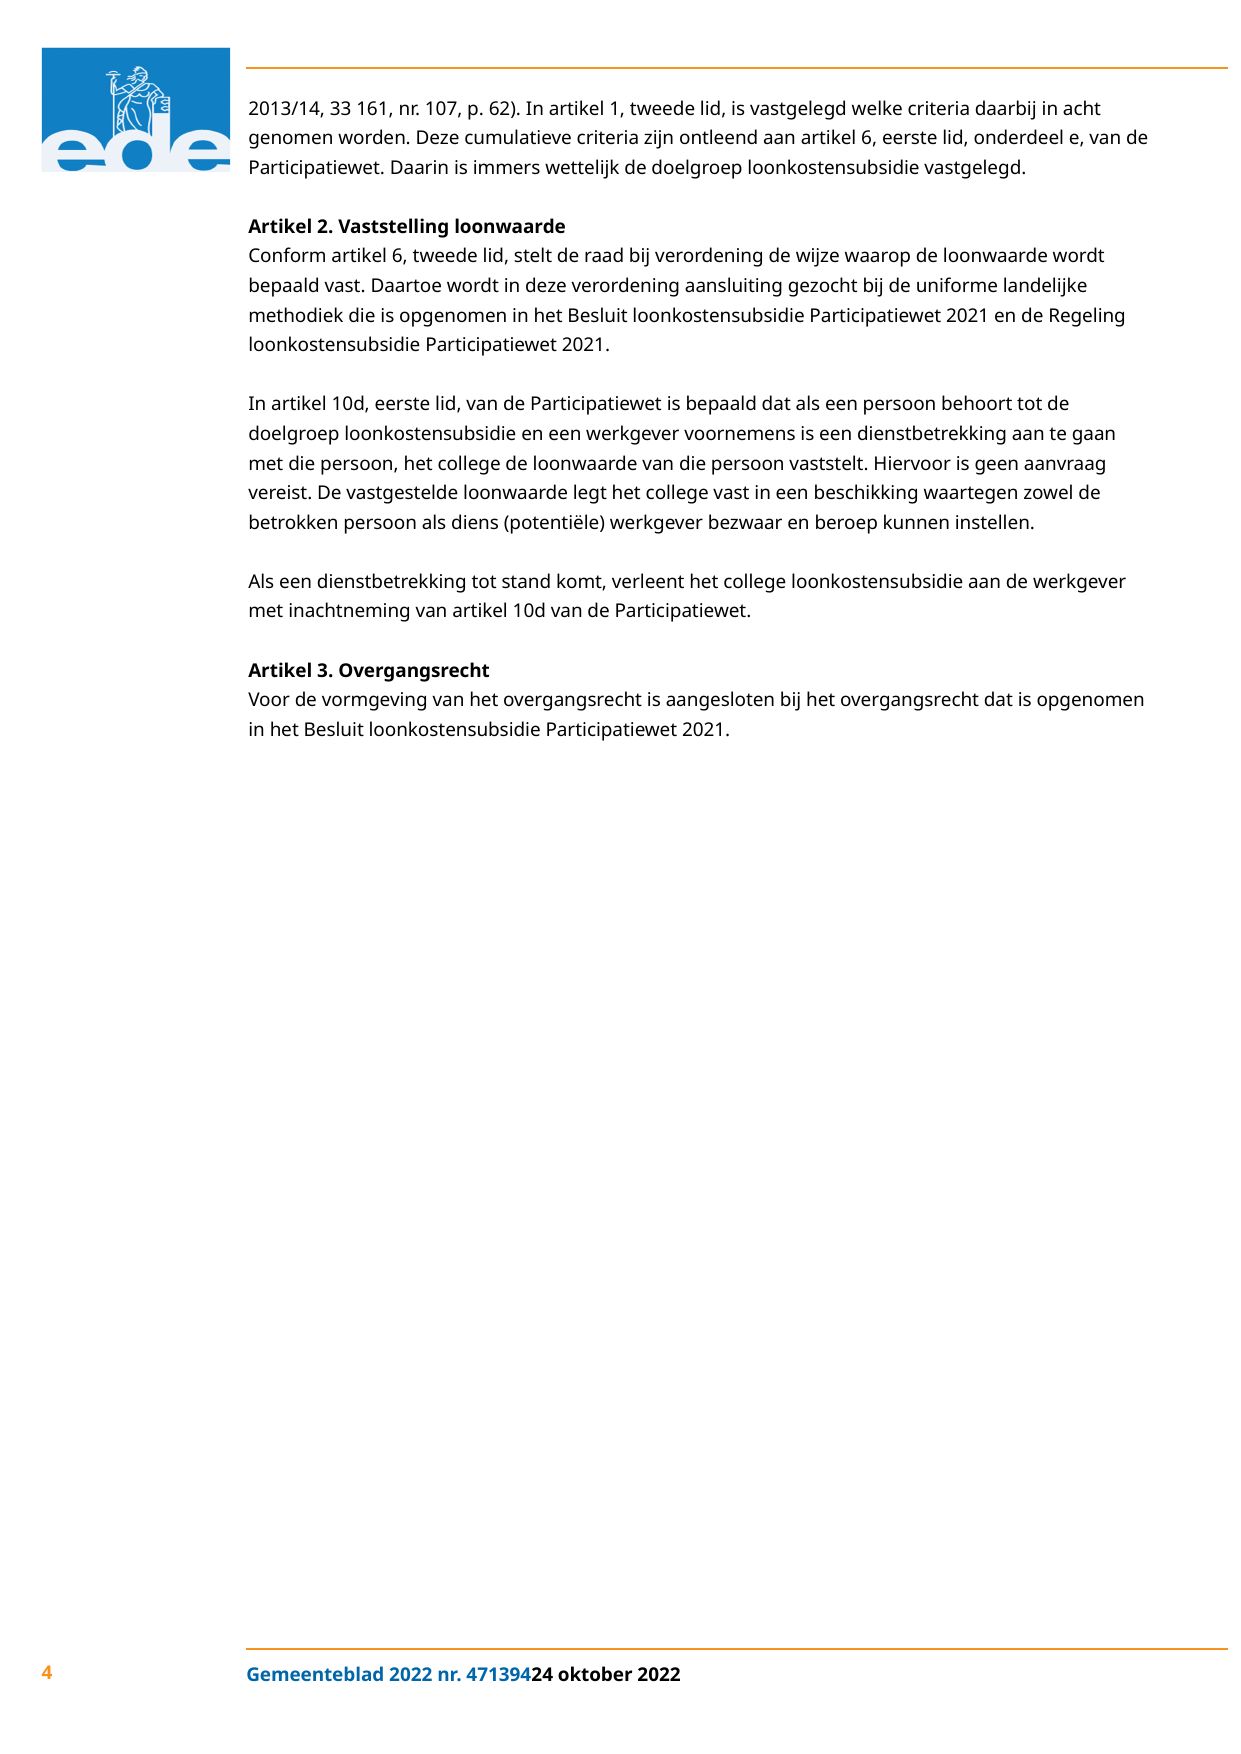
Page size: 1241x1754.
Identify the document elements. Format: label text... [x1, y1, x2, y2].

text Artikel 3. Overgangsrecht [248, 657, 1152, 683]
text 2013/14, 33 161, nr. 107, p. 62). In artikel 1, tweede lid, is vastgelegd welke criteria daarbij in acht genomen worden. Deze cumulatieve criteria zijn ontleend aan artikel 6, eerste lid, onderdeel e, van de Participatiewet. Daarin is immers wettelijk de doelgroep loonkostensubsidie vastgelegd. [248, 95, 1152, 180]
text In artikel 10d, eerste lid, van de Participatiewet is bepaald dat als een persoon behoort tot de doelgroep loonkostensubsidie en een werkgever voornemens is een dienstbetrekking aan te gaan met die persoon, het college de loonwaarde van die persoon vaststelt. Hiervoor is geen aanvraag vereist. De vastgestelde loonwaarde legt het college vast in een beschikking waartegen zowel de betrokken persoon als diens (potentiële) werkgever bezwaar en beroep kunnen instellen. [248, 391, 1152, 535]
text Conform artikel 6, tweede lid, stelt de raad bij verordening de wijze waarop de loonwaarde wordt bepaald vast. Daartoe wordt in deze verordening aansluiting gezocht bij de uniforme landelijke methodiek die is opgenomen in het Besluit loonkostensubsidie Participatiewet 2021 en de Regeling loonkostensubsidie Participatiewet 2021. [248, 243, 1152, 357]
text Als een dienstbetrekking tot stand komt, verleent het college loonkostensubsidie aan de werkgever met inachtneming van artikel 10d van de Participatiewet. [248, 568, 1152, 623]
picture [41, 47, 231, 172]
text Artikel 2. Vaststelling loonwaarde [248, 213, 1152, 239]
text Voor de vormgeving van het overgangsrecht is aangesloten bij het overgangsrecht dat is opgenomen in het Besluit loonkostensubsidie Participatiewet 2021. [248, 686, 1152, 742]
